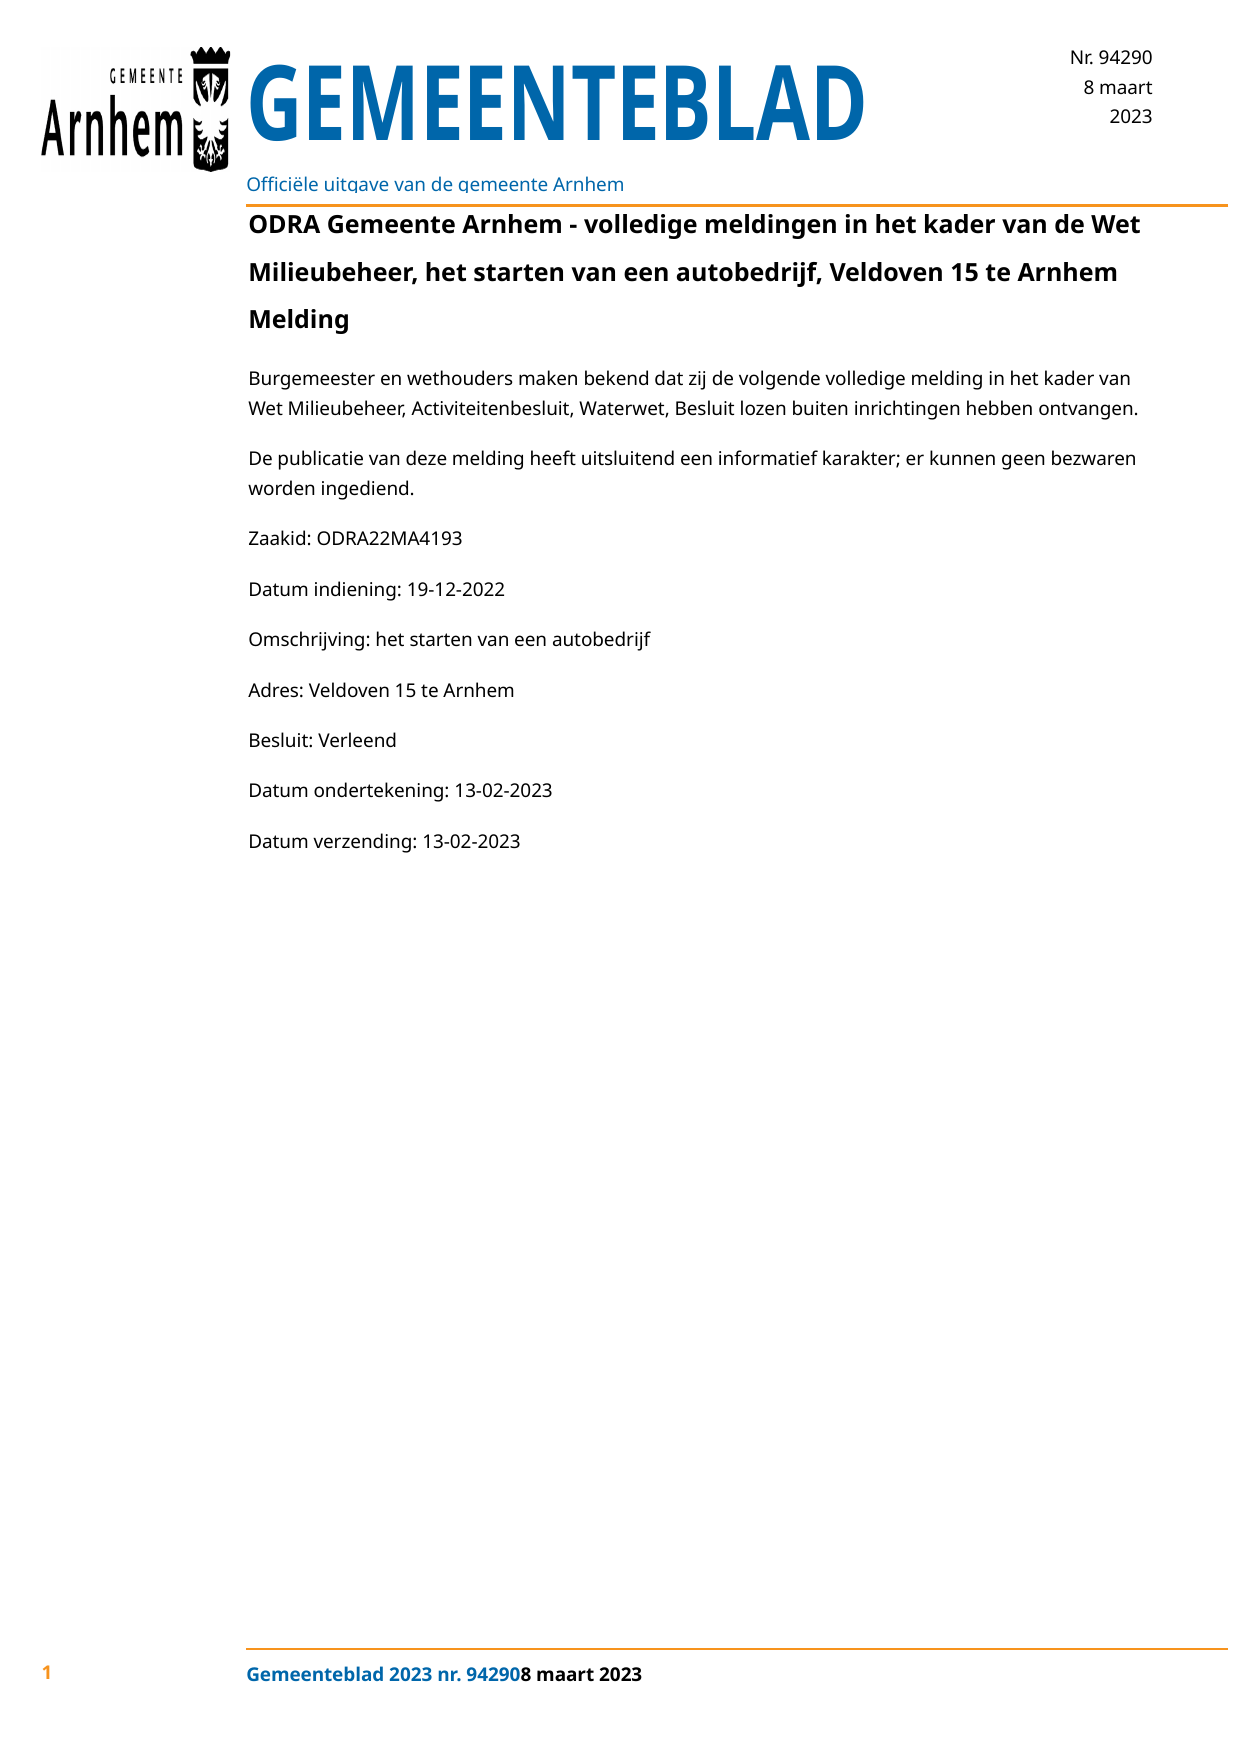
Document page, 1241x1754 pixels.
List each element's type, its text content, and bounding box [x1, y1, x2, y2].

text Datum indiening: 19-12-2022 [248, 576, 1152, 602]
text ODRA Gemeente Arnhem - volledige meldingen in het kader van de Wet Milieubeheer, het starten van een autobedrijf, Veldoven 15 te Arnhem Melding [248, 207, 1152, 336]
text Zaakid: ODRA22MA4193 [248, 526, 1152, 551]
text Besluit: Verleend [248, 727, 1152, 753]
text De publicatie van deze melding heeft uitsluitend een informatief karakter; er kunnen geen bezwaren worden ingediend. [248, 446, 1152, 501]
text Datum verzending: 13-02-2023 [248, 828, 1152, 854]
text Omschrijving: het starten van een autobedrijf [248, 626, 1152, 652]
text Adres: Veldoven 15 te Arnhem [248, 677, 1152, 702]
text Datum ondertekening: 13-02-2023 [248, 778, 1152, 803]
text Burgemeester en wethouders maken bekend dat zij de volgende volledige melding in het kader van Wet Milieubeheer, Activiteitenbesluit, Waterwet, Besluit lozen buiten inrichtingen hebben ontvangen. [248, 366, 1152, 421]
picture [41, 47, 231, 172]
